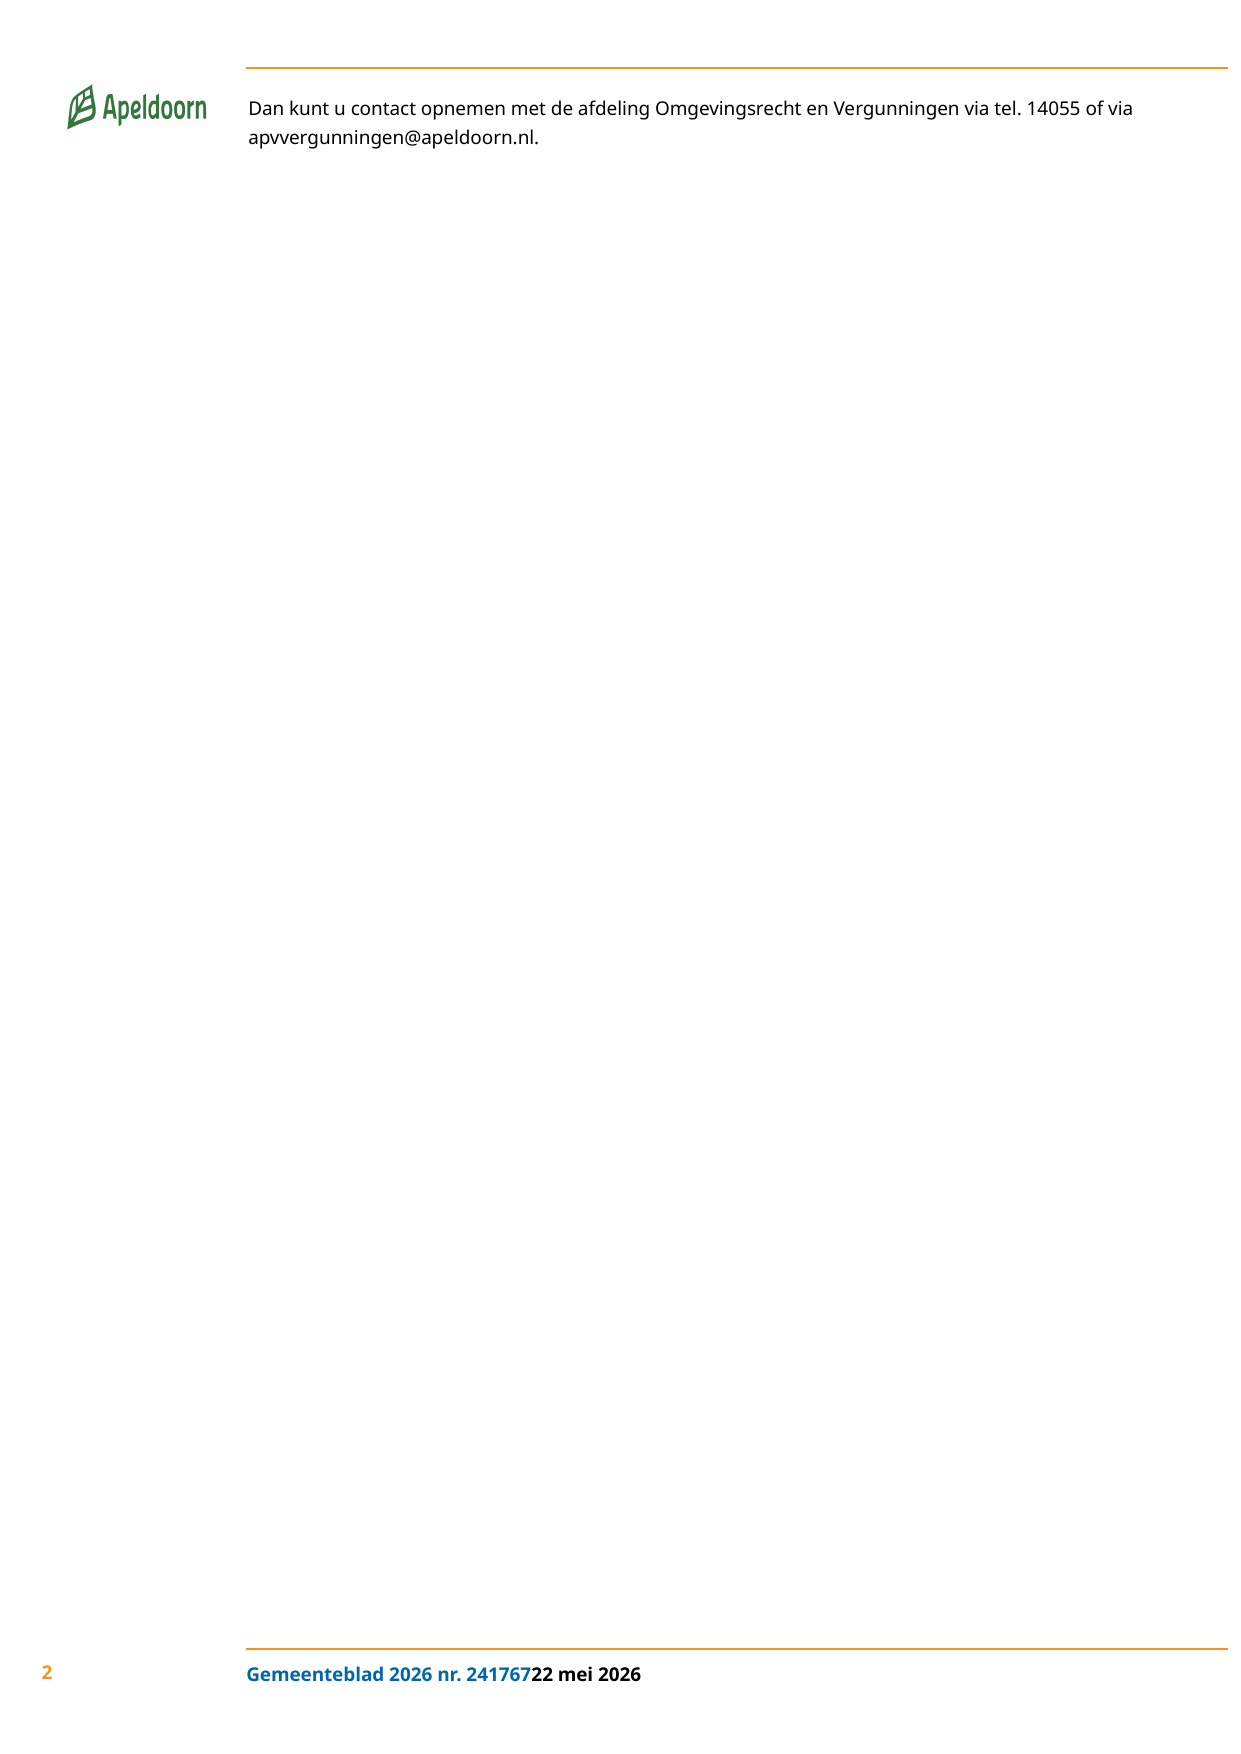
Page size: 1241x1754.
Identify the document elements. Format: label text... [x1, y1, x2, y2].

text Dan kunt u contact opnemen met de afdeling Omgevingsrecht en Vergunningen via tel. 14055 of via apvvergunningen@apeldoorn.nl. [248, 95, 1152, 150]
picture [41, 47, 231, 172]
